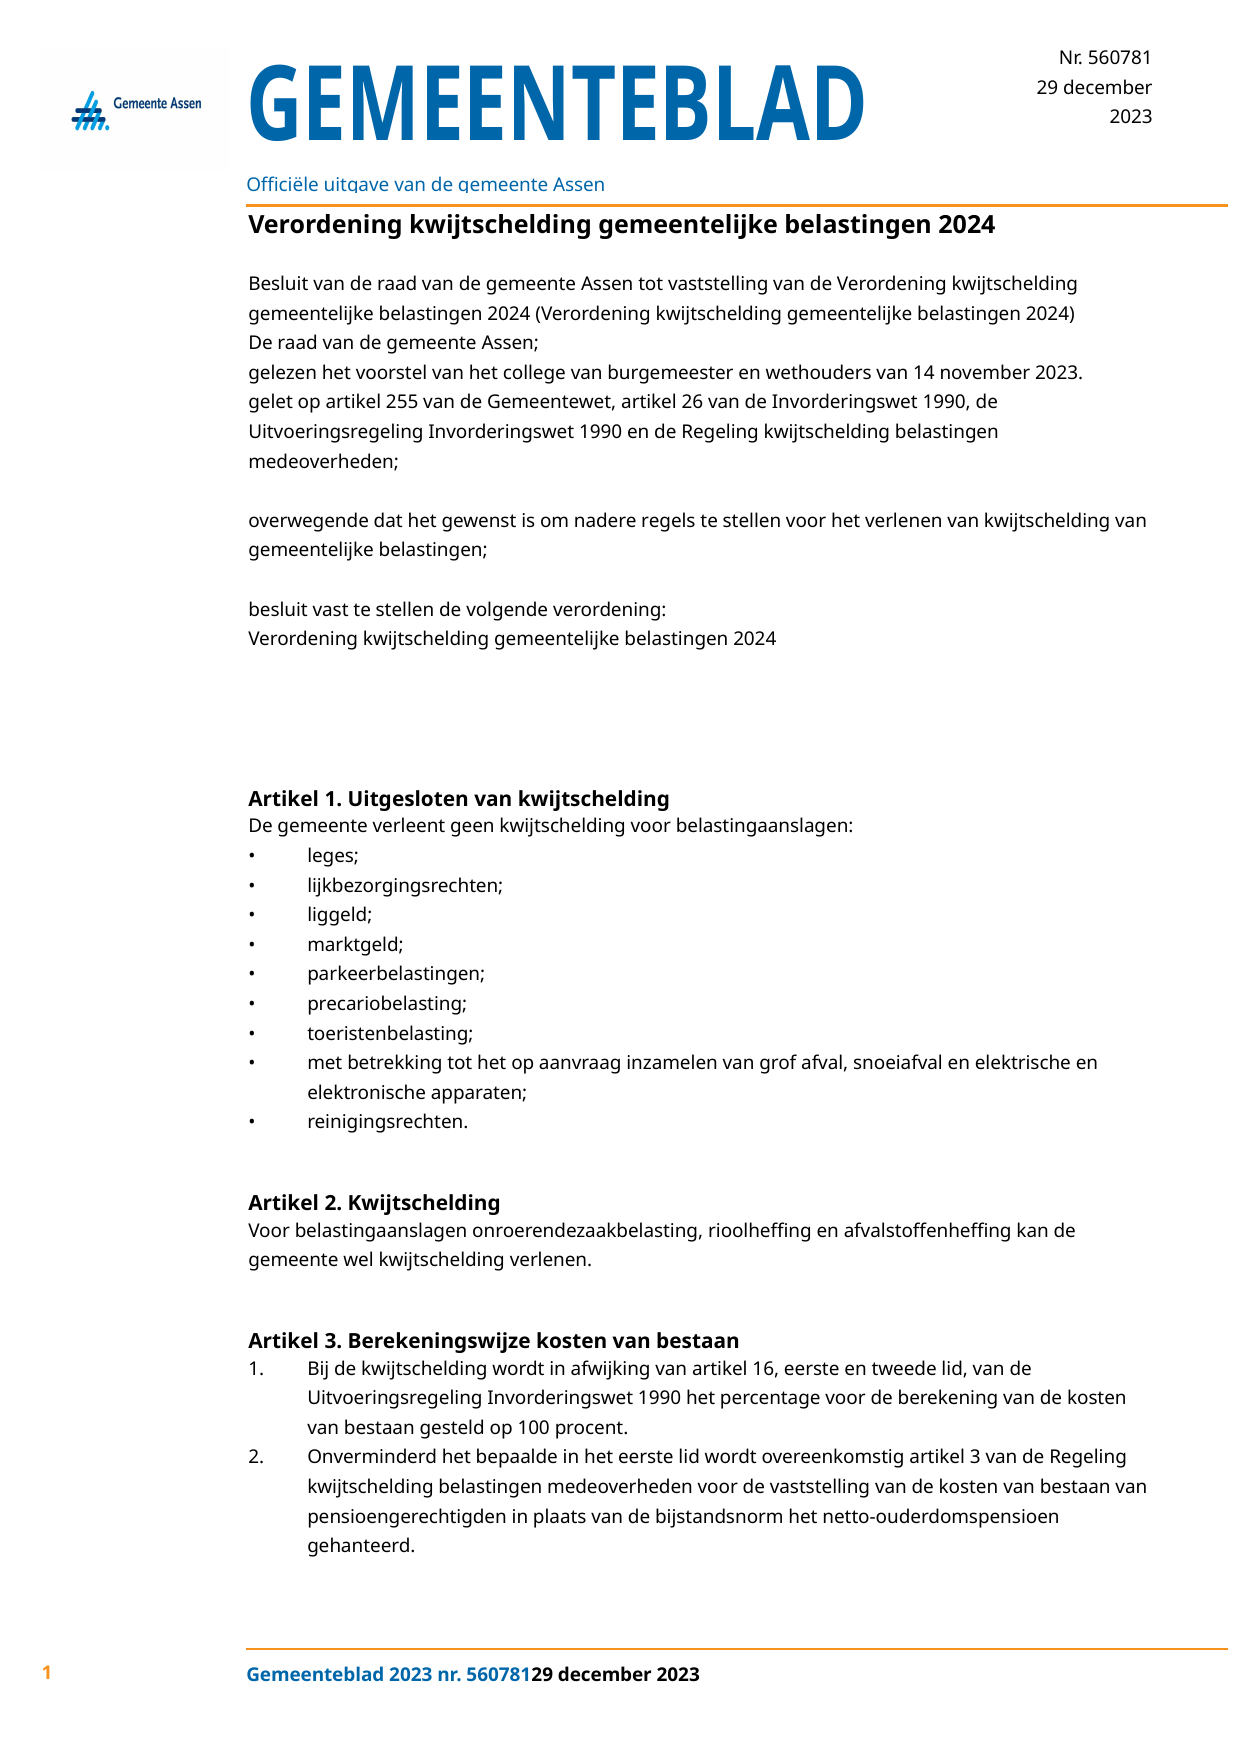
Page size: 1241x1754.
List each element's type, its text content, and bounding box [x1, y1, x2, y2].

text gelet op artikel 255 van de Gemeentewet, artikel 26 van de Invorderingswet 1990, de Uitvoeringsregeling Invorderingswet 1990 en de Regeling kwijtschelding belastingen medeoverheden; [248, 389, 1152, 473]
list toeristenbelasting; [248, 1020, 1152, 1045]
text Besluit van de raad van de gemeente Assen tot vaststelling van de Verordening kwijtschelding gemeentelijke belastingen 2024 (Verordening kwijtschelding gemeentelijke belastingen 2024) [248, 270, 1152, 326]
text gelezen het voorstel van het college van burgemeester en wethouders van 14 november 2023. [248, 359, 1152, 385]
text Artikel 3. Berekeningswijze kosten van bestaan [248, 1326, 1152, 1355]
list reinigingsrechten. [248, 1108, 1152, 1134]
text Voor belastingaanslagen onroerendezaakbelasting, rioolheffing en afvalstoffenheffing kan de gemeente wel kwijtschelding verlenen. [248, 1217, 1152, 1272]
text De gemeente verleent geen kwijtschelding voor belastingaanslagen: [248, 813, 1152, 838]
list Onverminderd het bepaalde in het eerste lid wordt overeenkomstig artikel 3 van de Regeling kwijtschelding belastingen medeoverheden voor de vaststelling van de kosten van bestaan van pensioengerechtigden in plaats van de bijstandsnorm het netto-ouderdomspensioen gehanteerd. [248, 1444, 1152, 1558]
list marktgeld; [248, 931, 1152, 957]
picture [41, 47, 231, 172]
text Verordening kwijtschelding gemeentelijke belastingen 2024 [248, 625, 1152, 651]
text Artikel 1. Uitgesloten van kwijtschelding [248, 784, 1152, 813]
list leges; [248, 842, 1152, 868]
list precariobelasting; [248, 990, 1152, 1016]
text besluit vast te stellen de volgende verordening: [248, 596, 1152, 621]
list liggeld; [248, 901, 1152, 927]
text De raad van de gemeente Assen; [248, 329, 1152, 355]
list parkeerbelastingen; [248, 961, 1152, 986]
list met betrekking tot het op aanvraag inzamelen van grof afval, snoeiafval en elektrische en elektronische apparaten; [248, 1049, 1152, 1104]
text Verordening kwijtschelding gemeentelijke belastingen 2024 [248, 207, 1152, 241]
list Bij de kwijtschelding wordt in afwijking van artikel 16, eerste en tweede lid, van de Uitvoeringsregeling Invorderingswet 1990 het percentage voor de berekening van de kosten van bestaan gesteld op 100 procent. [248, 1355, 1152, 1440]
text Artikel 2. Kwijtschelding [248, 1188, 1152, 1217]
list lijkbezorgingsrechten; [248, 872, 1152, 897]
text overwegende dat het gewenst is om nadere regels te stellen voor het verlenen van kwijtschelding van gemeentelijke belastingen; [248, 507, 1152, 562]
